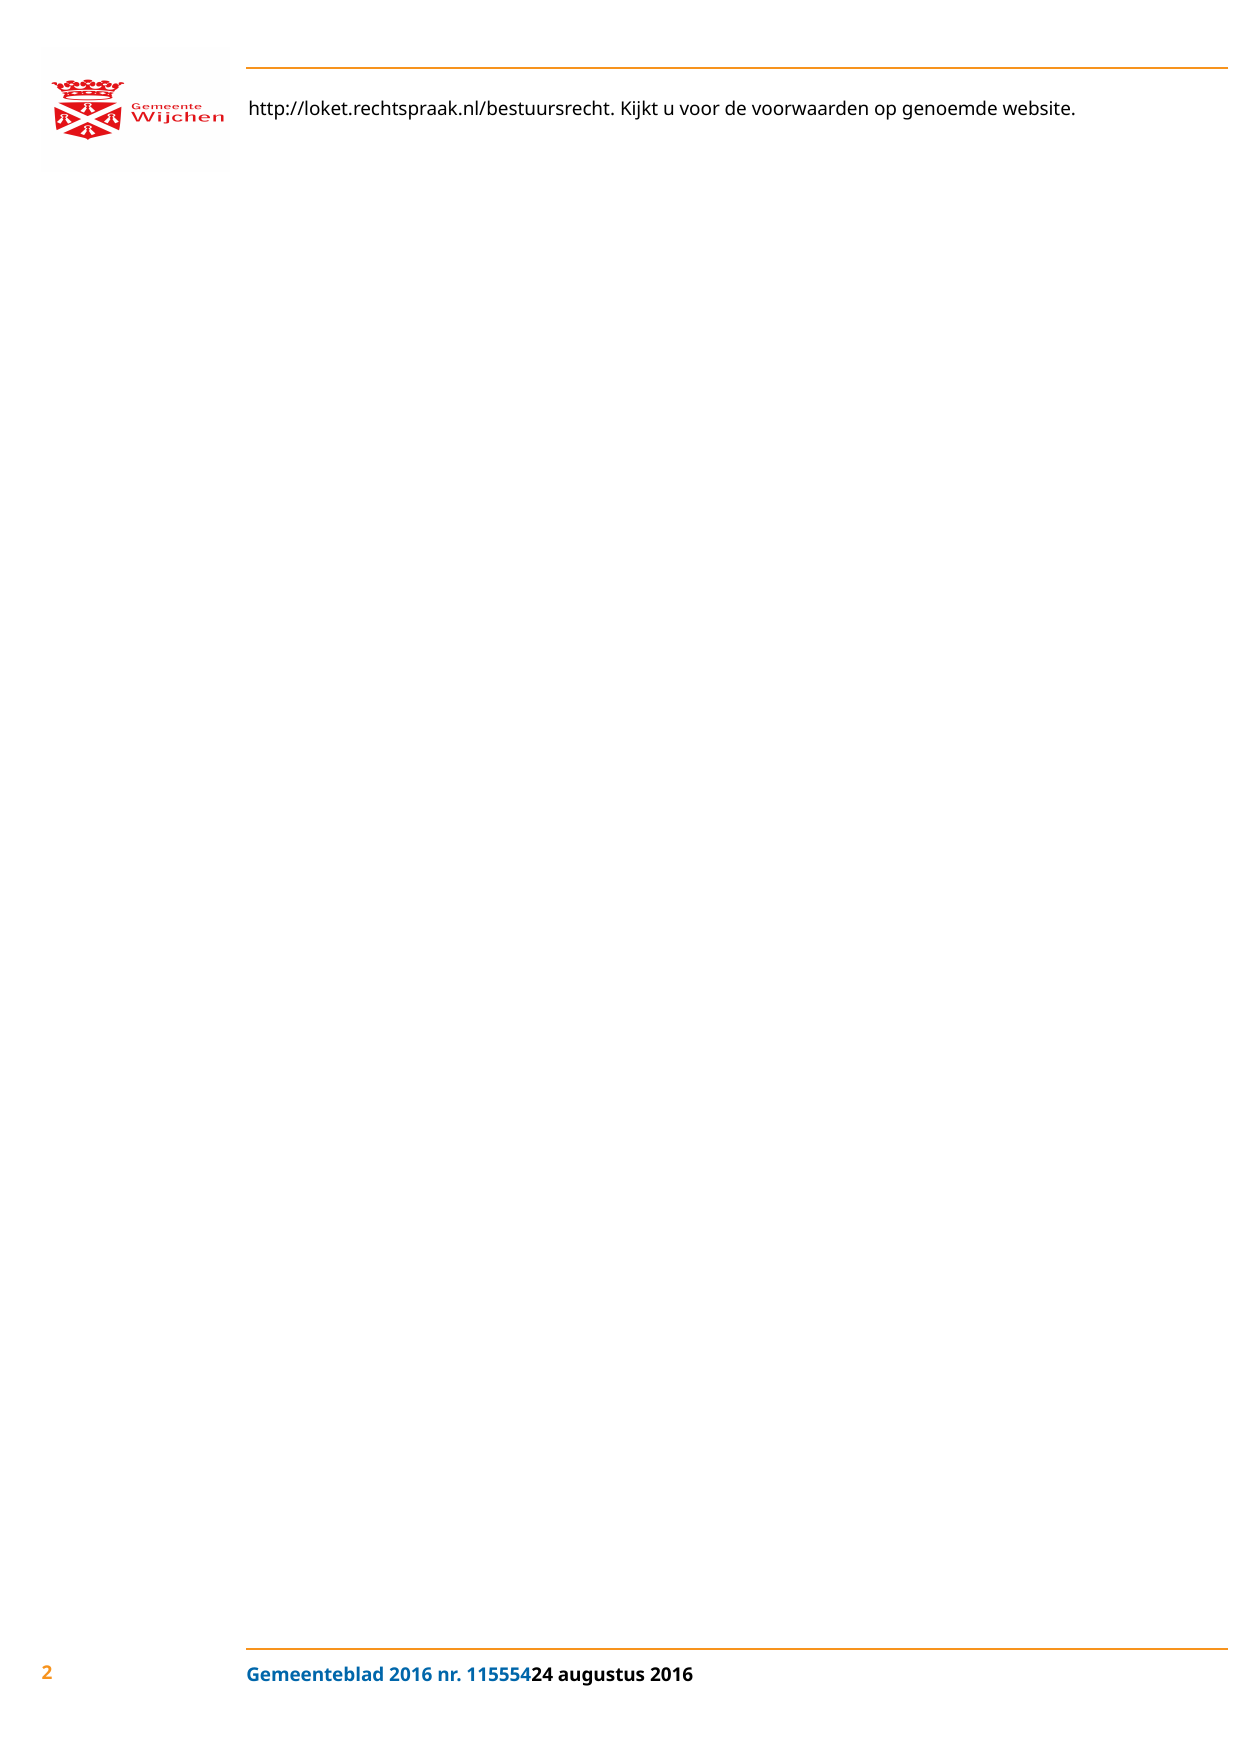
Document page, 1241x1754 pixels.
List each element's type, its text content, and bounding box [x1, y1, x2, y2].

picture [41, 47, 231, 172]
text http://loket.rechtspraak.nl/bestuursrecht. Kijkt u voor de voorwaarden op genoemde website. [248, 95, 1152, 121]
